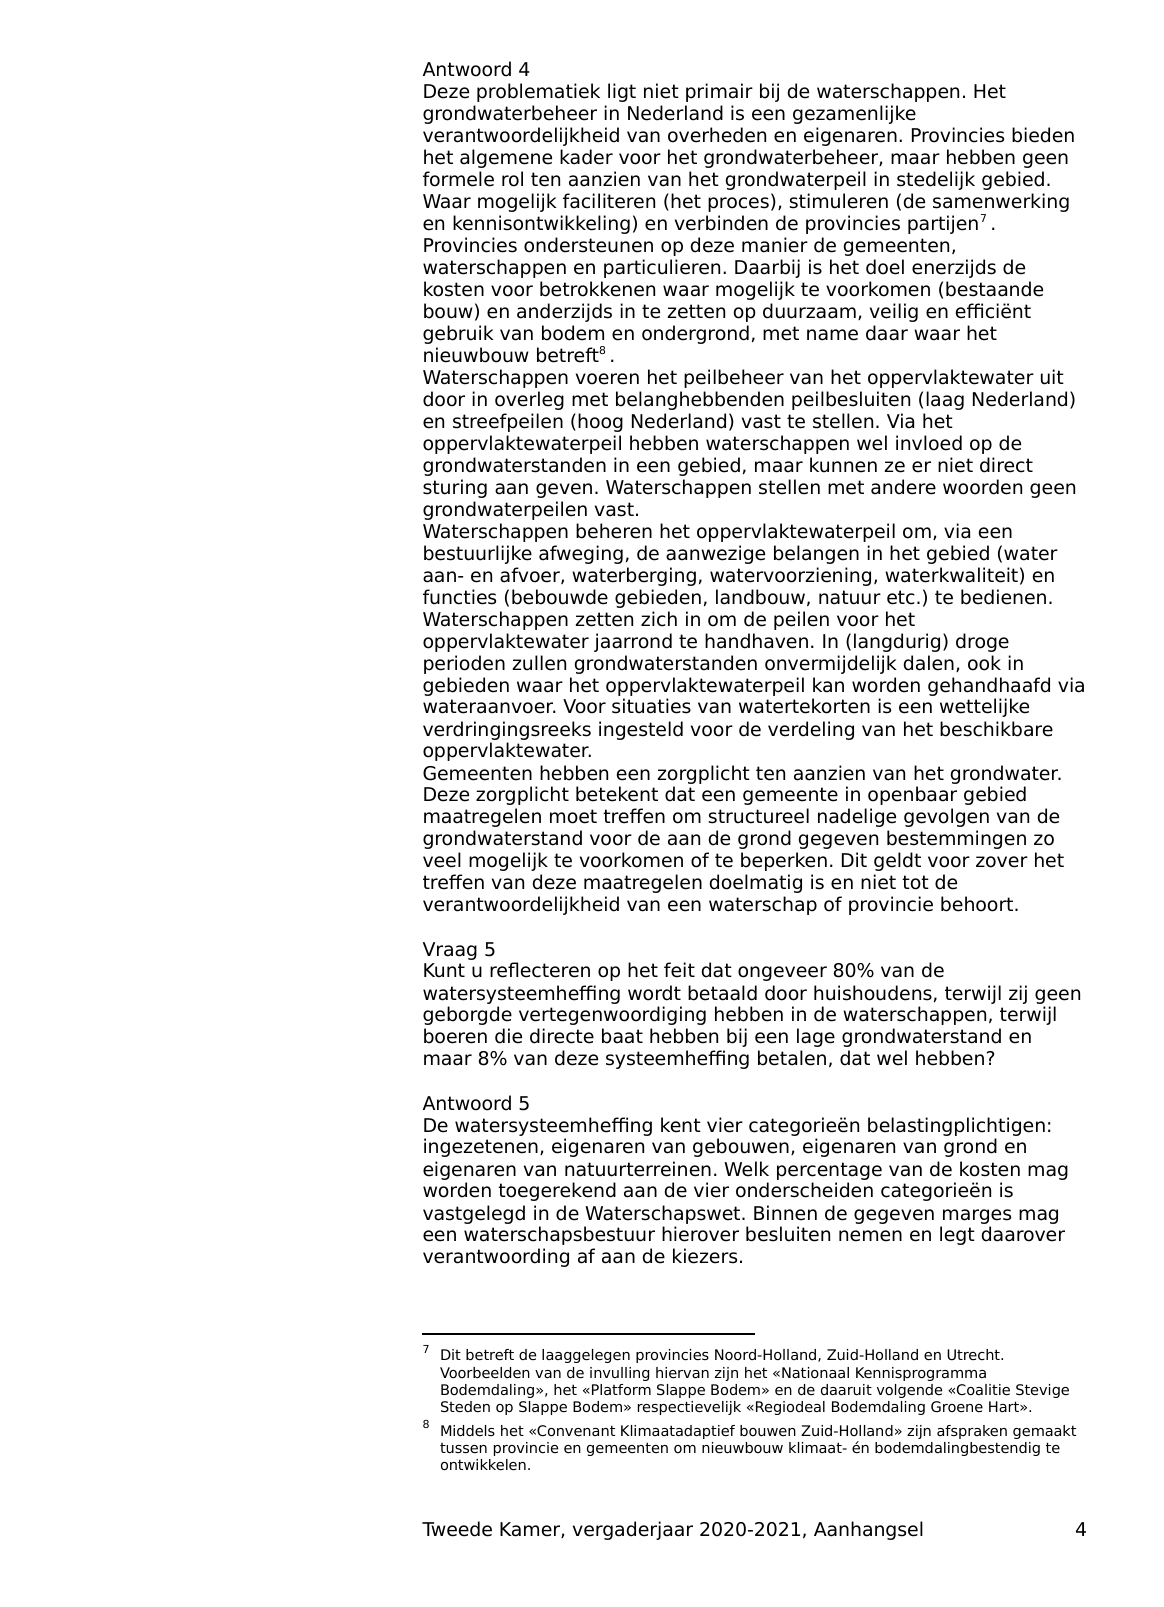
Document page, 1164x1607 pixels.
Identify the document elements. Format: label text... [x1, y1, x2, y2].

text Waterschappen voeren het peilbeheer van het oppervlaktewater uit door in overleg met belanghebbenden peilbesluiten (laag Nederland) en streefpeilen (hoog Nederland) vast te stellen. Via het oppervlaktewaterpeil hebben waterschappen wel invloed op de grondwaterstanden in een gebied, maar kunnen ze er niet direct sturing aan geven. Waterschappen stellen met andere woorden geen grondwaterpeilen vast. [422, 367, 1087, 521]
text De watersysteemheffing kent vier categorieën belastingplichtigen: ingezetenen, eigenaren van gebouwen, eigenaren van grond en eigenaren van natuurterreinen. Welk percentage van de kosten mag worden toegerekend aan de vier onderscheiden categorieën is vastgelegd in de Waterschapswet. Binnen de gegeven marges mag een waterschapsbestuur hierover besluiten nemen en legt daarover verantwoording af aan de kiezers. [422, 1114, 1087, 1268]
text Gemeenten hebben een zorgplicht ten aanzien van het grondwater. Deze zorgplicht betekent dat een gemeente in openbaar gebied maatregelen moet treffen om structureel nadelige gevolgen van de grondwaterstand voor de aan de grond gegeven bestemmingen zo veel mogelijk te voorkomen of te beperken. Dit geldt voor zover het treffen van deze maatregelen doelmatig is en niet tot de verantwoordelijkheid van een waterschap of provincie behoort. [422, 762, 1087, 916]
text Deze problematiek ligt niet primair bij de waterschappen. Het grondwaterbeheer in Nederland is een gezamenlijke verantwoordelijkheid van overheden en eigenaren. Provincies bieden het algemene kader voor het grondwaterbeheer, maar hebben geen formele rol ten aanzien van het grondwaterpeil in stedelijk gebied. Waar mogelijk faciliteren (het proces), stimuleren (de samenwerking en kennisontwikkeling) en verbinden de provincies partijen. Provincies ondersteunen op deze manier de gemeenten, waterschappen en particulieren. Daarbij is het doel enerzijds de kosten voor betrokkenen waar mogelijk te voorkomen (bestaande bouw) en anderzijds in te zetten op duurzaam, veilig en efficiënt gebruik van bodem en ondergrond, met name daar waar het nieuwbouw betreft. [422, 81, 1087, 367]
text Vraag 5 [422, 938, 1087, 960]
text Dit betreft de laaggelegen provincies Noord-Holland, Zuid-Holland en Utrecht. Voorbeelden van de invulling hiervan zijn het «Nationaal Kennisprogramma Bodemdaling», het «Platform Slappe Bodem» en de daaruit volgende «Coalitie Stevige Steden op Slappe Bodem» respectievelijk «Regiodeal Bodemdaling Groene Hart». [422, 1343, 1087, 1416]
text Antwoord 5 [422, 1092, 1087, 1114]
text Antwoord 4 [422, 59, 1087, 81]
text Middels het «Convenant Klimaatadaptief bouwen Zuid-Holland» zijn afspraken gemaakt tussen provincie en gemeenten om nieuwbouw klimaat- én bodemdalingbestendig te ontwikkelen. [422, 1418, 1087, 1474]
text Kunt u reflecteren op het feit dat ongeveer 80% van de watersysteemheffing wordt betaald door huishoudens, terwijl zij geen geborgde vertegenwoordiging hebben in de waterschappen, terwijl boeren die directe baat hebben bij een lage grondwaterstand en maar 8% van deze systeemheffing betalen, dat wel hebben? [422, 960, 1087, 1070]
text Waterschappen beheren het oppervlaktewaterpeil om, via een bestuurlijke afweging, de aanwezige belangen in het gebied (water aan- en afvoer, waterberging, watervoorziening, waterkwaliteit) en functies (bebouwde gebieden, landbouw, natuur etc.) te bedienen. Waterschappen zetten zich in om de peilen voor het oppervlaktewater jaarrond te handhaven. In (langdurig) droge perioden zullen grondwaterstanden onvermijdelijk dalen, ook in gebieden waar het oppervlaktewaterpeil kan worden gehandhaafd via wateraanvoer. Voor situaties van watertekorten is een wettelijke verdringingsreeks ingesteld voor de verdeling van het beschikbare oppervlaktewater. [422, 521, 1087, 762]
